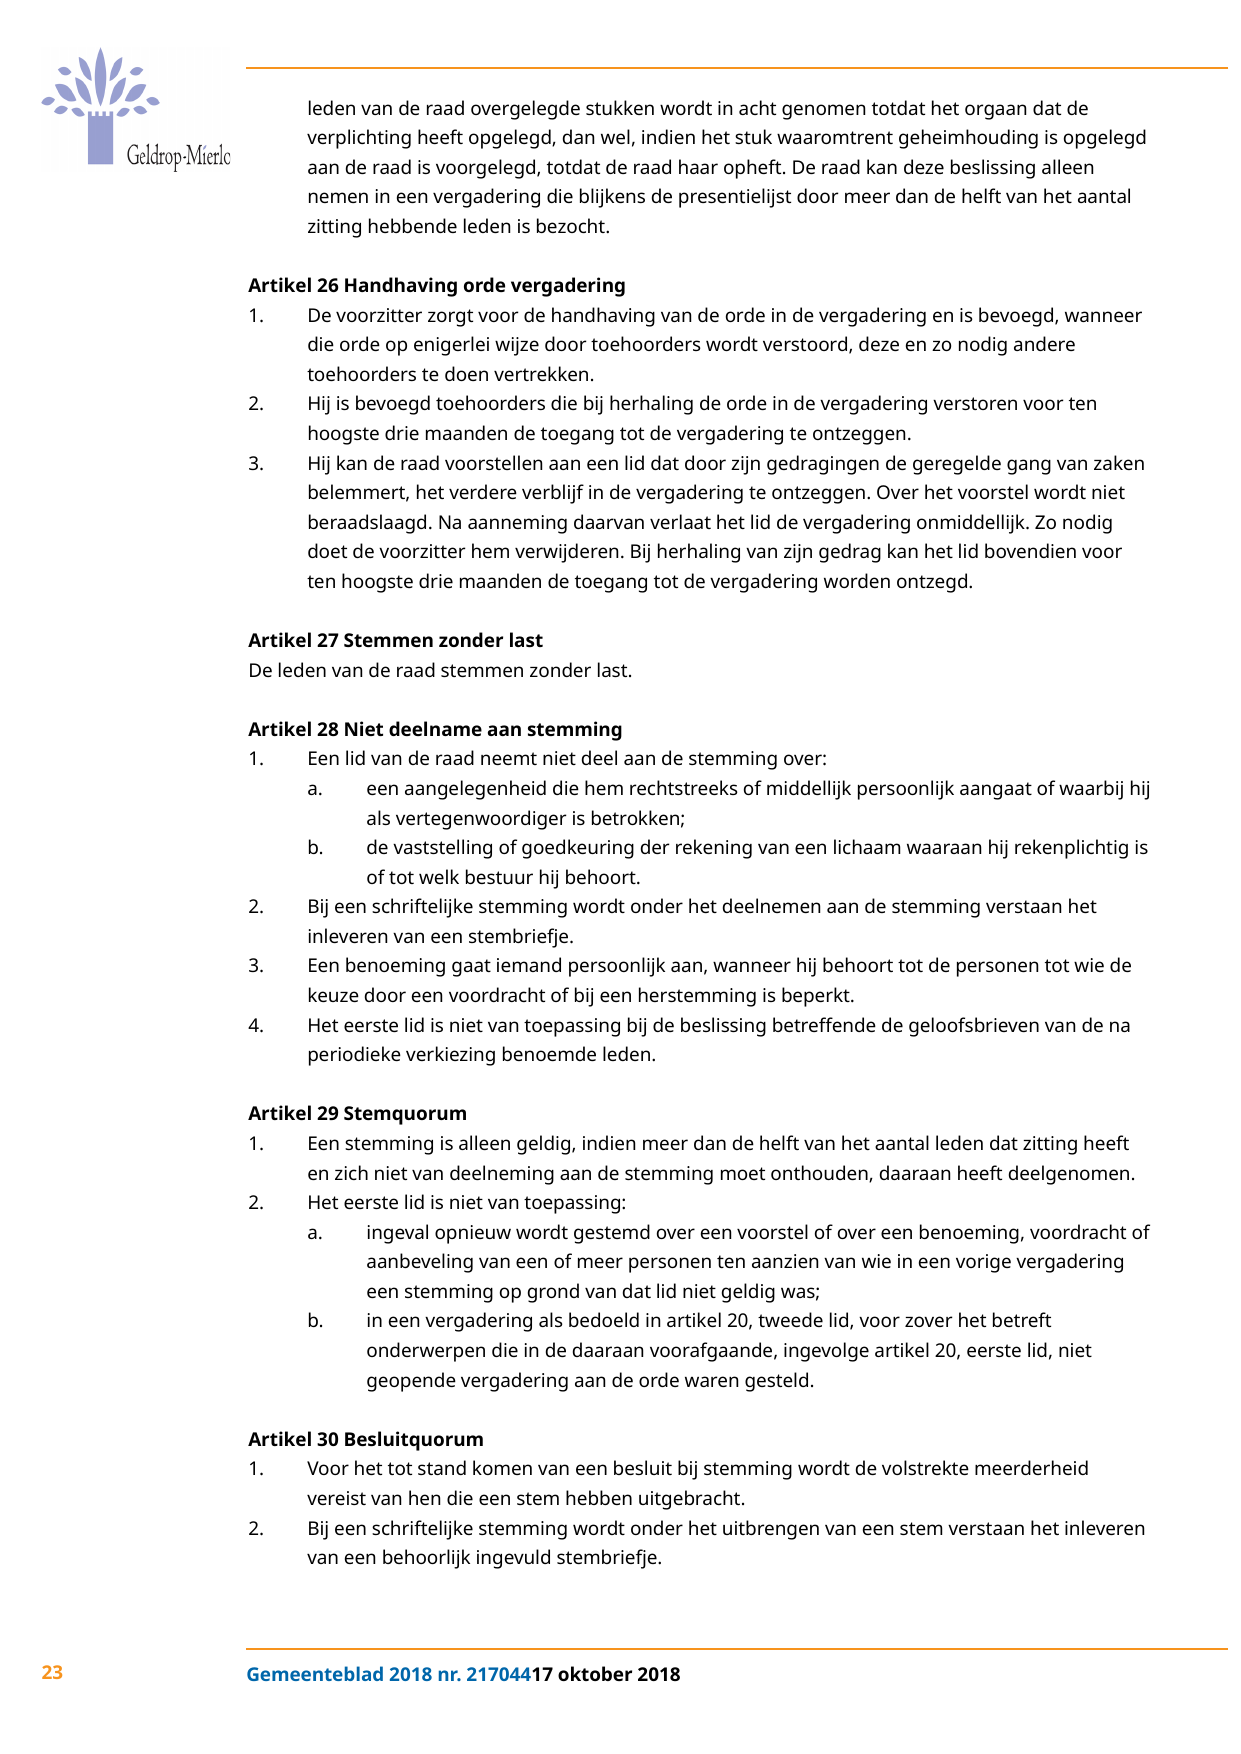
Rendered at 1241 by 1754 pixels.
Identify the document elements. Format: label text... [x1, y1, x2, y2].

list een aangelegenheid die hem rechtstreeks of middellijk persoonlijk aangaat of waarbij hij als vertegenwoordiger is betrokken; [307, 775, 1152, 831]
picture [41, 47, 231, 172]
list leden van de raad overgelegde stukken wordt in acht genomen totdat het orgaan dat de verplichting heeft opgelegd, dan wel, indien het stuk waaromtrent geheimhouding is opgelegd aan de raad is voorgelegd, totdat de raad haar opheft. De raad kan deze beslissing alleen nemen in een vergadering die blijkens de presentielijst door meer dan de helft van het aantal zitting hebbende leden is bezocht. [248, 95, 1152, 239]
list De voorzitter zorgt voor de handhaving van de orde in de vergadering en is bevoegd, wanneer die orde op enigerlei wijze door toehoorders wordt verstoord, deze en zo nodig andere toehoorders te doen vertrekken. [248, 302, 1152, 387]
text Artikel 27 Stemmen zonder last [248, 627, 1152, 653]
text Artikel 28 Niet deelname aan stemming [248, 716, 1152, 742]
list de vaststelling of goedkeuring der rekening van een lichaam waaraan hij rekenplichtig is of tot welk bestuur hij behoort. [307, 834, 1152, 890]
list Het eerste lid is niet van toepassing: [248, 1189, 1152, 1215]
list Bij een schriftelijke stemming wordt onder het uitbrengen van een stem verstaan het inleveren van een behoorlijk ingevuld stembriefje. [248, 1515, 1152, 1570]
list Het eerste lid is niet van toepassing bij de beslissing betreffende de geloofsbrieven van de na periodieke verkiezing benoemde leden. [248, 1012, 1152, 1067]
text Artikel 30 Besluitquorum [248, 1426, 1152, 1452]
list in een vergadering als bedoeld in artikel 20, tweede lid, voor zover het betreft onderwerpen die in de daaraan voorafgaande, ingevolge artikel 20, eerste lid, niet geopende vergadering aan de orde waren gesteld. [307, 1308, 1152, 1393]
list Een lid van de raad neemt niet deel aan de stemming over: [248, 746, 1152, 771]
list Hij is bevoegd toehoorders die bij herhaling de orde in de vergadering verstoren voor ten hoogste drie maanden de toegang tot de vergadering te ontzeggen. [248, 391, 1152, 446]
list ingeval opnieuw wordt gestemd over een voorstel of over een benoeming, voordracht of aanbeveling van een of meer personen ten aanzien van wie in een vorige vergadering een stemming op grond van dat lid niet geldig was; [307, 1219, 1152, 1304]
list Een benoeming gaat iemand persoonlijk aan, wanneer hij behoort tot de personen tot wie de keuze door een voordracht of bij een herstemming is beperkt. [248, 953, 1152, 1008]
text Artikel 29 Stemquorum [248, 1101, 1152, 1126]
text Artikel 26 Handhaving orde vergadering [248, 272, 1152, 298]
list Een stemming is alleen geldig, indien meer dan de helft van het aantal leden dat zitting heeft en zich niet van deelneming aan de stemming moet onthouden, daaraan heeft deelgenomen. [248, 1130, 1152, 1186]
text De leden van de raad stemmen zonder last. [248, 657, 1152, 683]
list Voor het tot stand komen van een besluit bij stemming wordt de volstrekte meerderheid vereist van hen die een stem hebben uitgebracht. [248, 1456, 1152, 1511]
list Hij kan de raad voorstellen aan een lid dat door zijn gedragingen de geregelde gang van zaken belemmert, het verdere verblijf in de vergadering te ontzeggen. Over het voorstel wordt niet beraadslaagd. Na aanneming daarvan verlaat het lid de vergadering onmiddellijk. Zo nodig doet de voorzitter hem verwijderen. Bij herhaling van zijn gedrag kan het lid bovendien voor ten hoogste drie maanden de toegang tot de vergadering worden ontzegd. [248, 450, 1152, 594]
list Bij een schriftelijke stemming wordt onder het deelnemen aan de stemming verstaan het inleveren van een stembriefje. [248, 893, 1152, 949]
